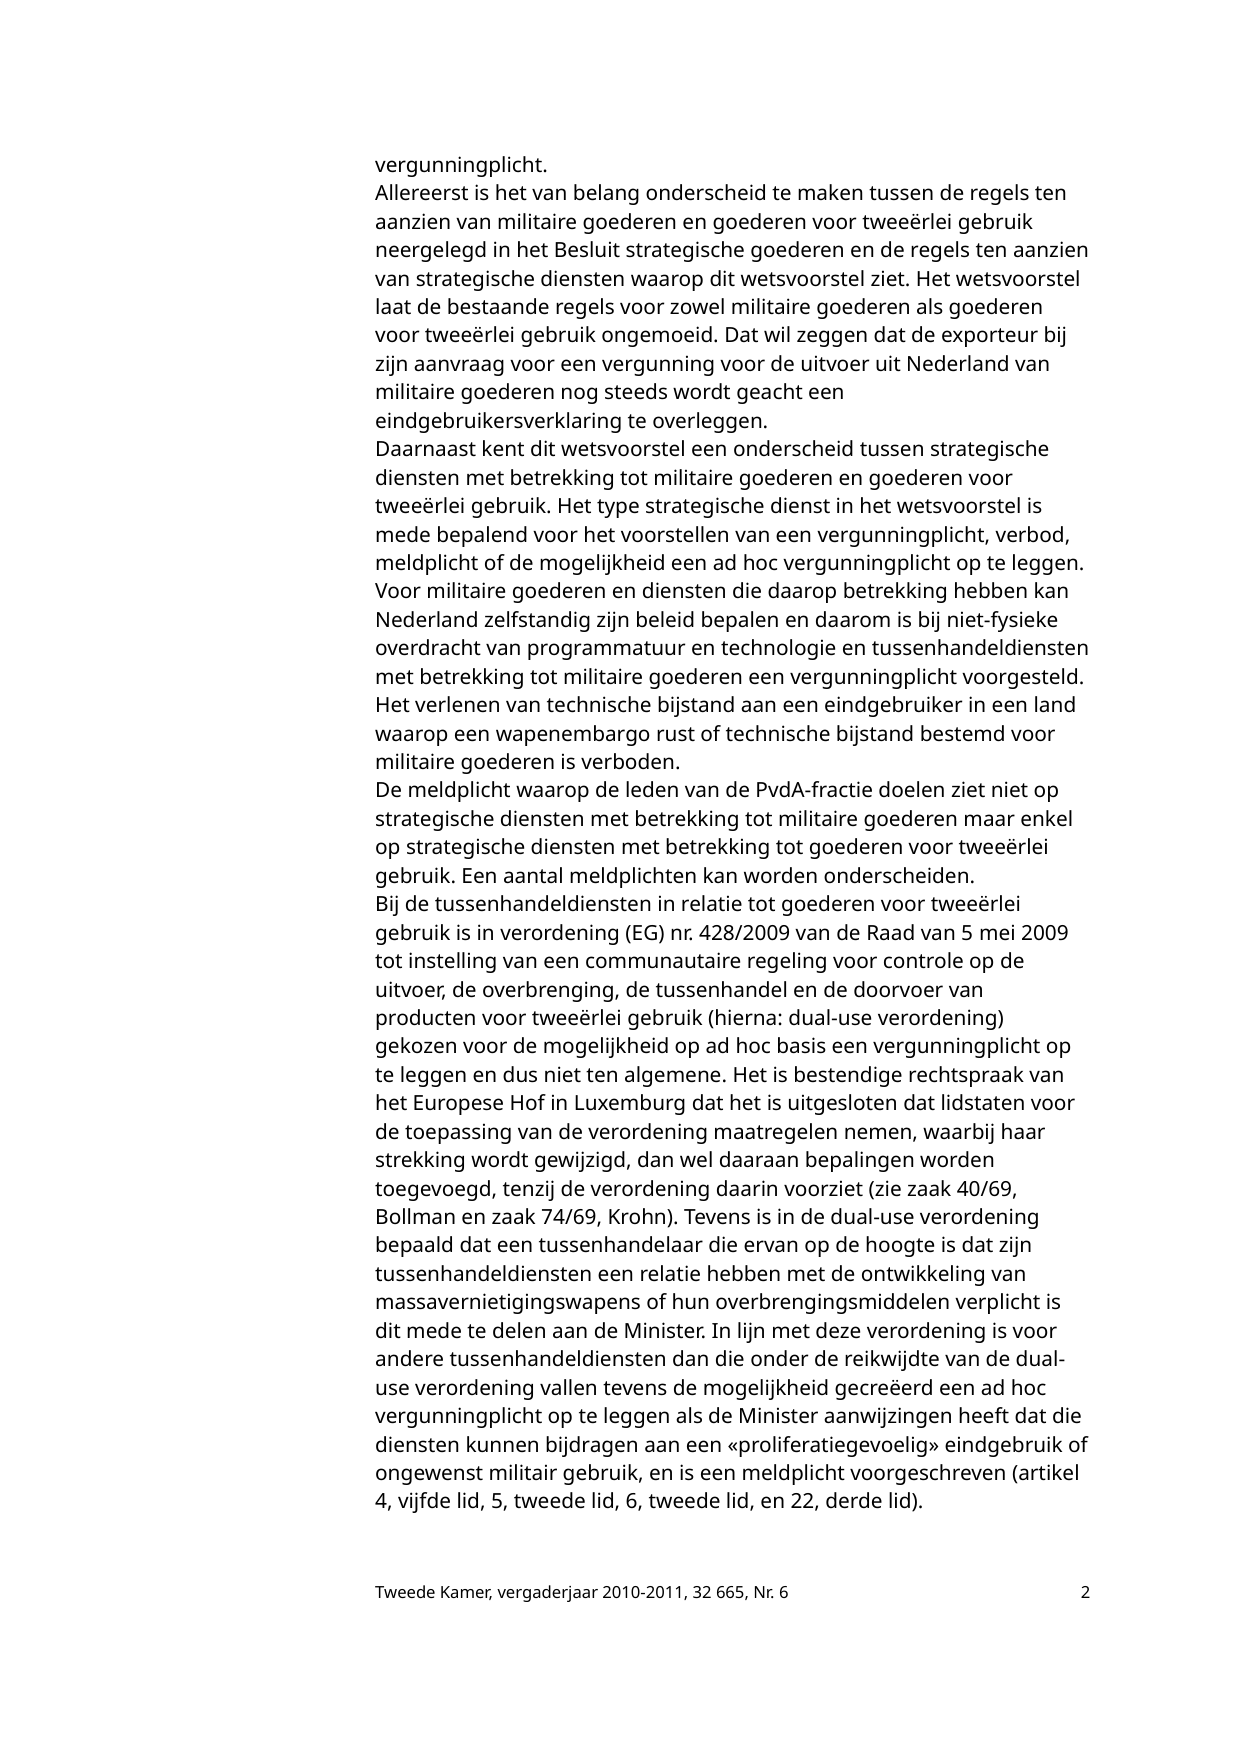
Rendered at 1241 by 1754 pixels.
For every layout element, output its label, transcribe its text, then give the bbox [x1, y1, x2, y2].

text Daarnaast kent dit wetsvoorstel een onderscheid tussen strategische diensten met betrekking tot militaire goederen en goederen voor tweeërlei gebruik. Het type strategische dienst in het wetsvoorstel is mede bepalend voor het voorstellen van een vergunningplicht, verbod, meldplicht of de mogelijkheid een ad hoc vergunningplicht op te leggen. Voor militaire goederen en diensten die daarop betrekking hebben kan Nederland zelfstandig zijn beleid bepalen en daarom is bij niet-fysieke overdracht van programmatuur en technologie en tussenhandeldiensten met betrekking tot militaire goederen een vergunningplicht voorgesteld. Het verlenen van technische bijstand aan een eindgebruiker in een land waarop een wapenembargo rust of technische bijstand bestemd voor militaire goederen is verboden. [375, 434, 1090, 776]
text Bij de tussenhandeldiensten in relatie tot goederen voor tweeërlei gebruik is in verordening (EG) nr. 428/2009 van de Raad van 5 mei 2009 tot instelling van een communautaire regeling voor controle op de uitvoer, de overbrenging, de tussenhandel en de doorvoer van producten voor tweeërlei gebruik (hierna: dual-use verordening) gekozen voor de mogelijkheid op ad hoc basis een vergunningplicht op te leggen en dus niet ten algemene. Het is bestendige rechtspraak van het Europese Hof in Luxemburg dat het is uitgesloten dat lidstaten voor de toepassing van de verordening maatregelen nemen, waarbij haar strekking wordt gewijzigd, dan wel daaraan bepalingen worden toegevoegd, tenzij de verordening daarin voorziet (zie zaak 40/69, Bollman en zaak 74/69, Krohn). Tevens is in de dual-use verordening bepaald dat een tussenhandelaar die ervan op de hoogte is dat zijn tussenhandeldiensten een relatie hebben met de ontwikkeling van massavernietigingswapens of hun overbrengingsmiddelen verplicht is dit mede te delen aan de Minister. In lijn met deze verordening is voor andere tussenhandeldiensten dan die onder de reikwijdte van de dual-use verordening vallen tevens de mogelijkheid gecreëerd een ad hoc vergunningplicht op te leggen als de Minister aanwijzingen heeft dat die diensten kunnen bijdragen aan een «proliferatiegevoelig» eindgebruik of ongewenst militair gebruik, en is een meldplicht voorgeschreven (artikel 4, vijfde lid, 5, tweede lid, 6, tweede lid, en 22, derde lid). [375, 889, 1090, 1515]
text De meldplicht waarop de leden van de PvdA-fractie doelen ziet niet op strategische diensten met betrekking tot militaire goederen maar enkel op strategische diensten met betrekking tot goederen voor tweeërlei gebruik. Een aantal meldplichten kan worden onderscheiden. [375, 776, 1090, 889]
text vergunningplicht. [375, 150, 1090, 178]
text Allereerst is het van belang onderscheid te maken tussen de regels ten aanzien van militaire goederen en goederen voor tweeërlei gebruik neergelegd in het Besluit strategische goederen en de regels ten aanzien van strategische diensten waarop dit wetsvoorstel ziet. Het wetsvoorstel laat de bestaande regels voor zowel militaire goederen als goederen voor tweeërlei gebruik ongemoeid. Dat wil zeggen dat de exporteur bij zijn aanvraag voor een vergunning voor de uitvoer uit Nederland van militaire goederen nog steeds wordt geacht een eindgebruikersverklaring te overleggen. [375, 178, 1090, 434]
